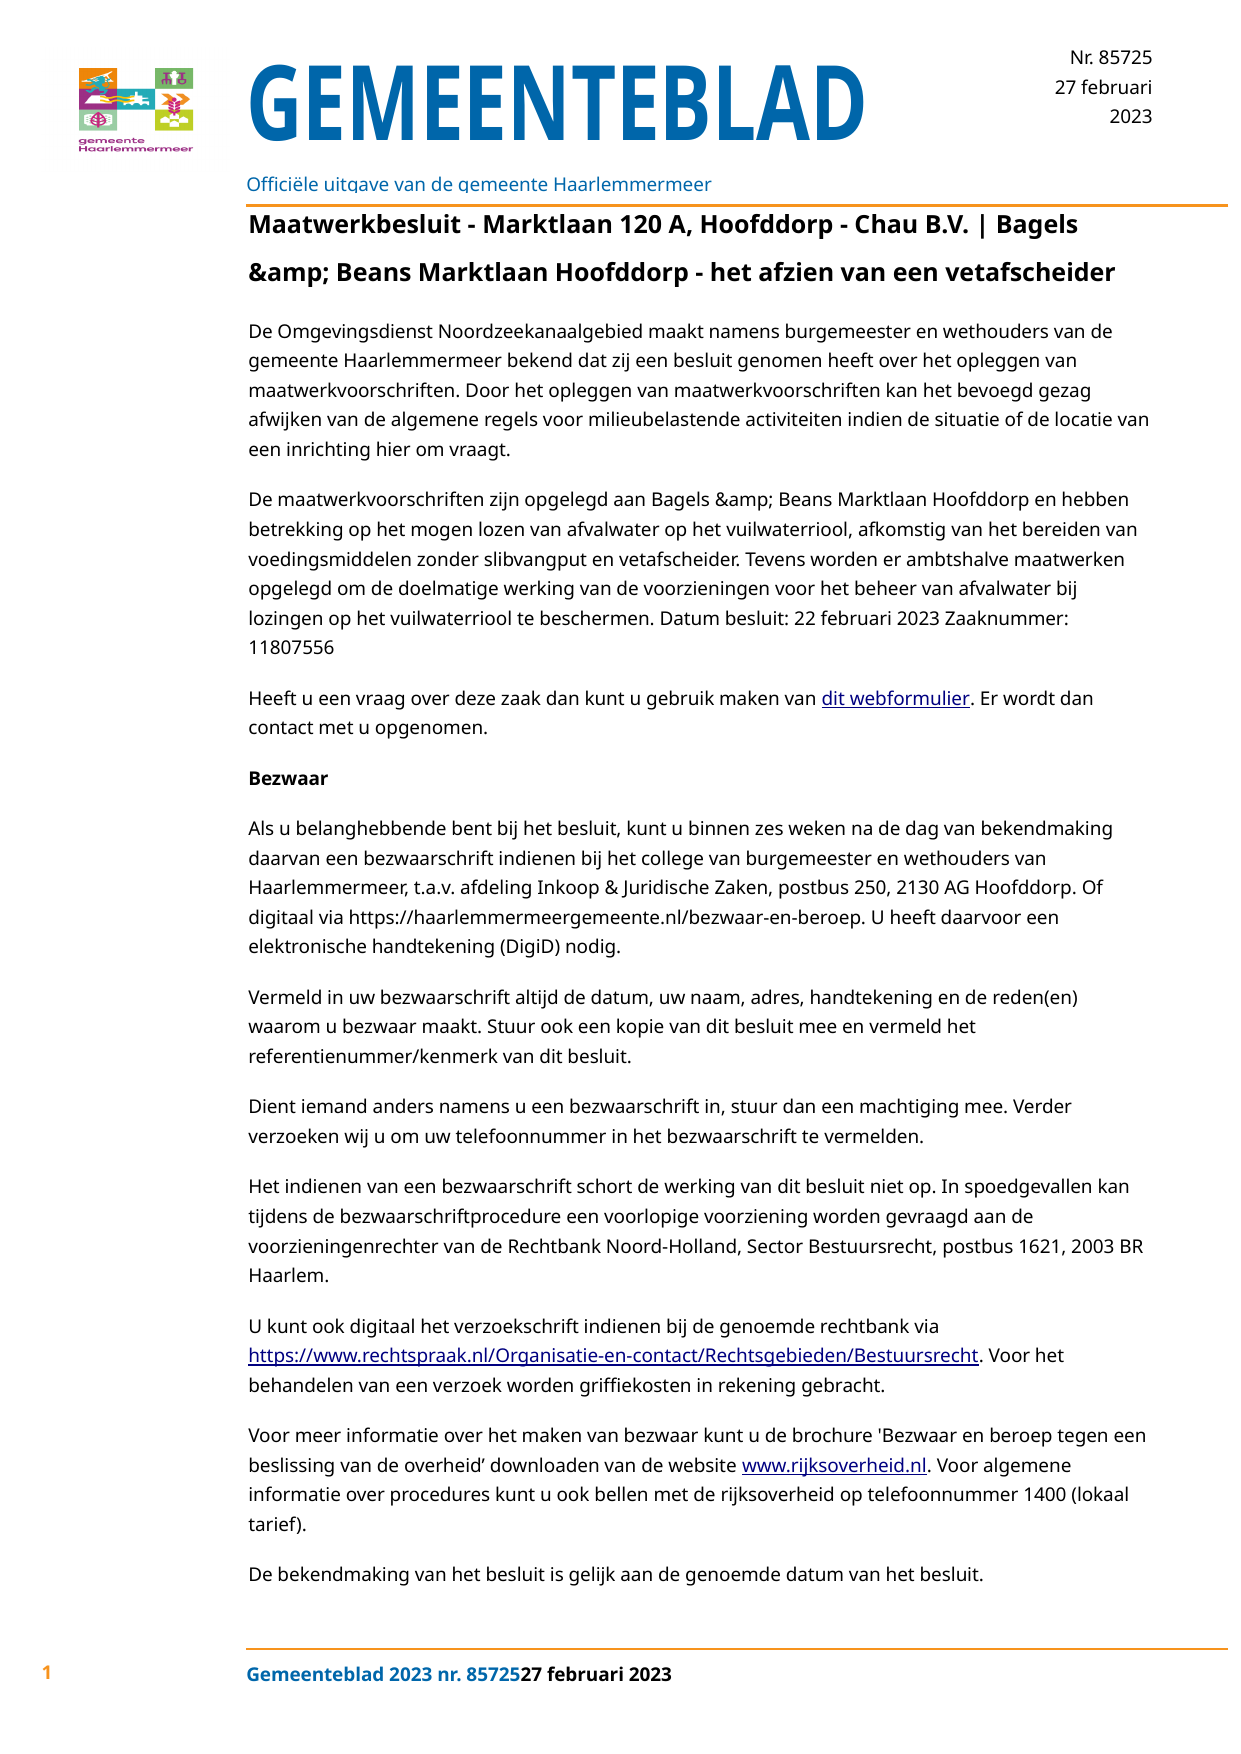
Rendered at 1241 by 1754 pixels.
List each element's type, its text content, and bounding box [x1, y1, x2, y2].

text Voor meer informatie over het maken van bezwaar kunt u de brochure 'Bezwaar en beroep tegen een beslissing van de overheid’ downloaden van de website www.rijksoverheid.nl. Voor algemene informatie over procedures kunt u ook bellen met de rijksoverheid op telefoonnummer 1400 (lokaal tarief). [248, 1422, 1152, 1537]
text De Omgevingsdienst Noordzeekanaalgebied maakt namens burgemeester en wethouders van de gemeente Haarlemmermeer bekend dat zij een besluit genomen heeft over het opleggen van maatwerkvoorschriften. Door het opleggen van maatwerkvoorschriften kan het bevoegd gezag afwijken van de algemene regels voor milieubelastende activiteiten indien de situatie of de locatie van een inrichting hier om vraagt. [248, 318, 1152, 462]
text De bekendmaking van het besluit is gelijk aan de genoemde datum van het besluit. [248, 1562, 1152, 1587]
text Als u belanghebbende bent bij het besluit, kunt u binnen zes weken na de dag van bekendmaking daarvan een bezwaarschrift indienen bij het college van burgemeester en wethouders van Haarlemmermeer, t.a.v. afdeling Inkoop & Juridische Zaken, postbus 250, 2130 AG Hoofddorp. Of digitaal via https://haarlemmermeergemeente.nl/bezwaar-en-beroep. U heeft daarvoor een elektronische handtekening (DigiD) nodig. [248, 815, 1152, 959]
text Het indienen van een bezwaarschrift schort de werking van dit besluit niet op. In spoedgevallen kan tijdens de bezwaarschriftprocedure een voorlopige voorziening worden gevraagd aan de voorzieningenrechter van de Rechtbank Noord-Holland, Sector Bestuursrecht, postbus 1621, 2003 BR Haarlem. [248, 1174, 1152, 1288]
text Bezwaar [248, 765, 1152, 791]
text Maatwerkbesluit - Marktlaan 120 A, Hoofddorp - Chau B.V. | Bagels &amp; Beans Marktlaan Hoofddorp - het afzien van een vetafscheider [248, 207, 1152, 288]
text Dient iemand anders namens u een bezwaarschrift in, stuur dan een machtiging mee. Verder verzoeken wij u om uw telefoonnummer in het bezwaarschrift te vermelden. [248, 1094, 1152, 1149]
text U kunt ook digitaal het verzoekschrift indienen bij de genoemde rechtbank via https://www.rechtspraak.nl/Organisatie-en-contact/Rechtsgebieden/Bestuursrecht. Voor het behandelen van een verzoek worden griffiekosten in rekening gebracht. [248, 1313, 1152, 1398]
text De maatwerkvoorschriften zijn opgelegd aan Bagels &amp; Beans Marktlaan Hoofddorp en hebben betrekking op het mogen lozen van afvalwater op het vuilwaterriool, afkomstig van het bereiden van voedingsmiddelen zonder slibvangput en vetafscheider. Tevens worden er ambtshalve maatwerken opgelegd om de doelmatige werking van de voorzieningen voor het beheer van afvalwater bij lozingen op het vuilwaterriool te beschermen. Datum besluit: 22 februari 2023 Zaaknummer: 11807556 [248, 487, 1152, 660]
picture [41, 47, 231, 172]
text Heeft u een vraag over deze zaak dan kunt u gebruik maken van dit webformulier. Er wordt dan contact met u opgenomen. [248, 685, 1152, 740]
text Vermeld in uw bezwaarschrift altijd de datum, uw naam, adres, handtekening en de reden(en) waarom u bezwaar maakt. Stuur ook een kopie van dit besluit mee en vermeld het referentienummer/kenmerk van dit besluit. [248, 984, 1152, 1069]
